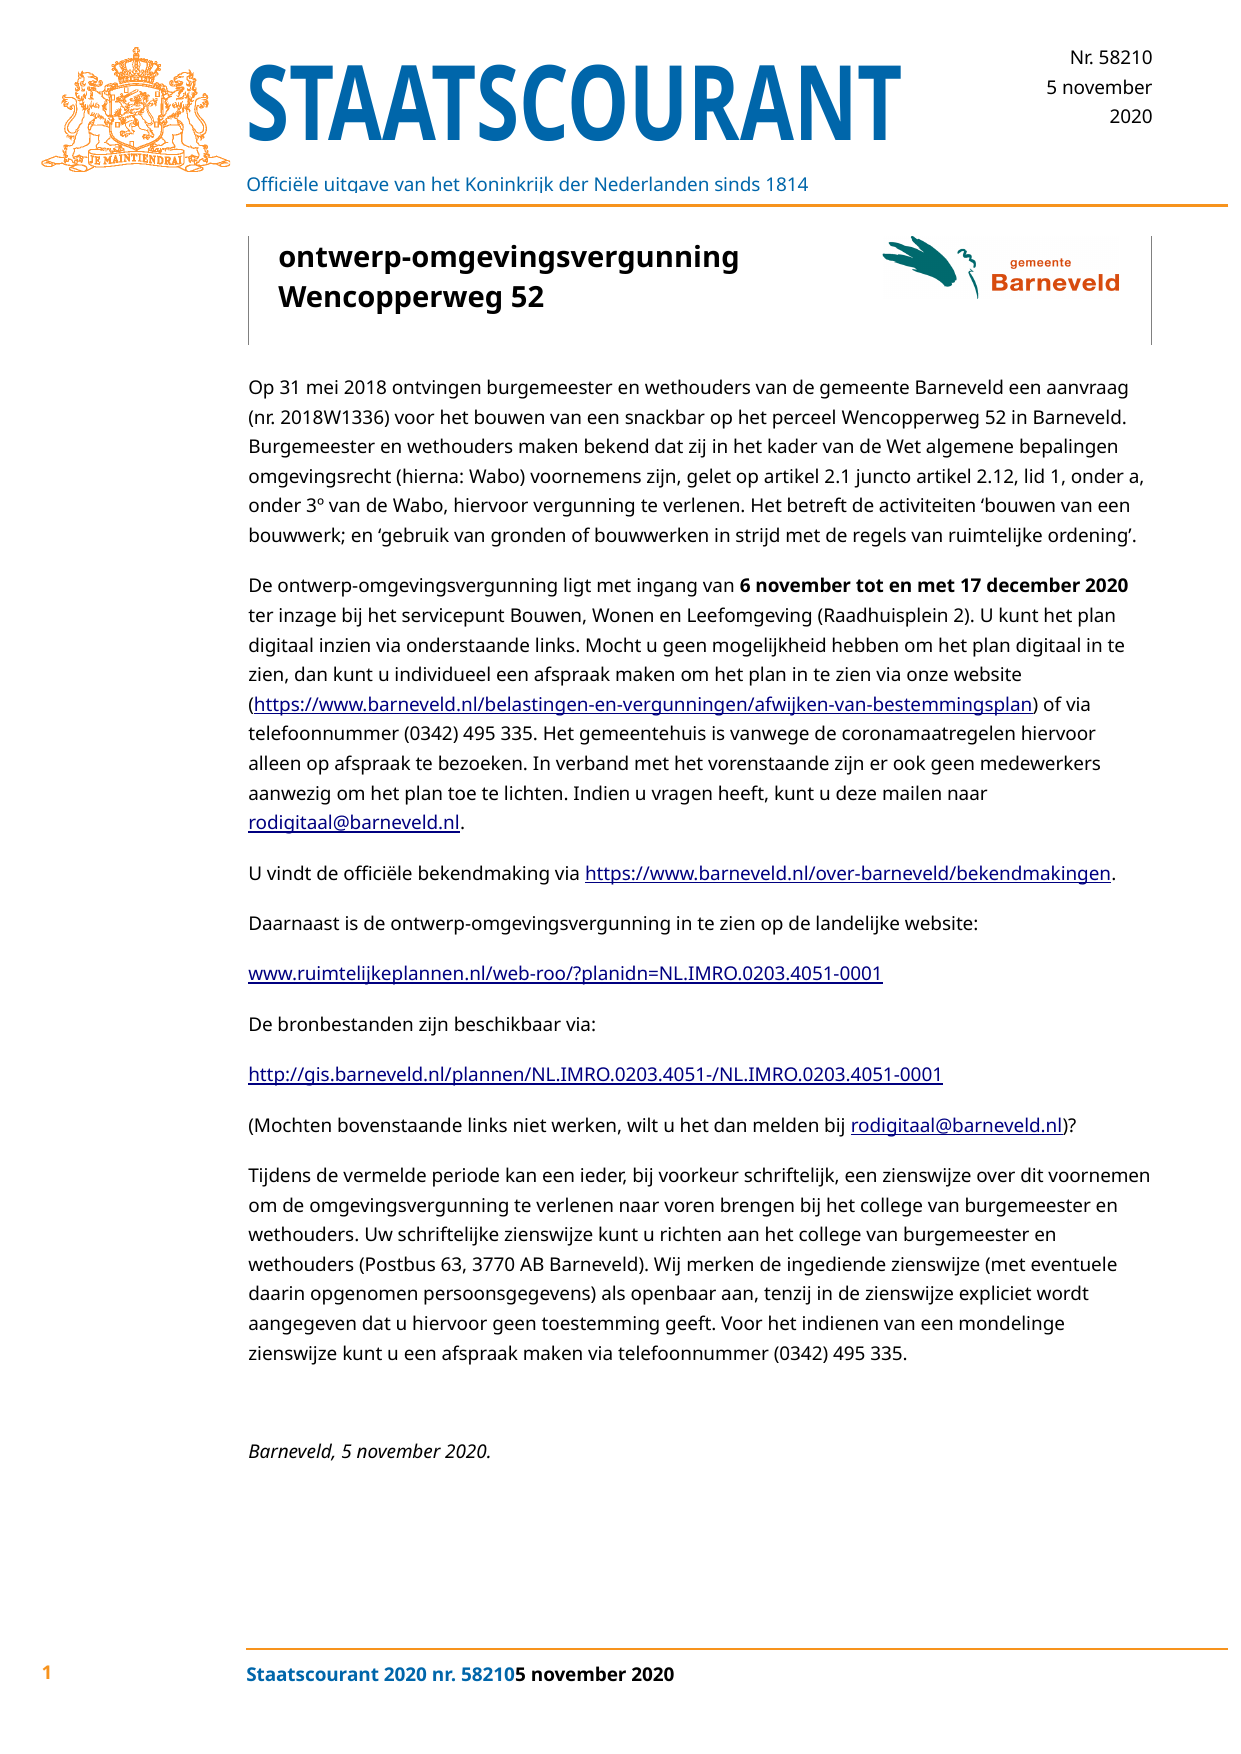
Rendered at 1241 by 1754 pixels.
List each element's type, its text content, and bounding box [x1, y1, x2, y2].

text www.ruimtelijkeplannen.nl/web-roo/?planidn=NL.IMRO.0203.4051-0001 [248, 961, 1152, 986]
text Barneveld, 5 november 2020. [248, 1438, 1152, 1464]
text Tijdens de vermelde periode kan een ieder, bij voorkeur schriftelijk, een zienswijze over dit voornemen om de omgevingsvergunning te verlenen naar voren brengen bij het college van burgemeester en wethouders. Uw schriftelijke zienswijze kunt u richten aan het college van burgemeester en wethouders (Postbus 63, 3770 AB Barneveld). Wij merken de ingediende zienswijze (met eventuele daarin opgenomen persoonsgegevens) als openbaar aan, tenzij in de zienswijze expliciet wordt aangegeven dat u hiervoor geen toestemming geeft. Voor het indienen van een mondelinge zienswijze kunt u een afspraak maken via telefoonnummer (0342) 495 335. [248, 1162, 1152, 1365]
text U vindt de officiële bekendmaking via https://www.barneveld.nl/over-barneveld/bekendmakingen. [248, 860, 1152, 885]
table_header ontwerp-omgevingsvergunning Wencopperweg 52 [249, 236, 850, 345]
text http://gis.barneveld.nl/plannen/NL.IMRO.0203.4051-/NL.IMRO.0203.4051-0001 [248, 1061, 1152, 1087]
text Daarnaast is de ontwerp-omgevingsvergunning in te zien op de landelijke website: [248, 910, 1152, 936]
text De bronbestanden zijn beschikbaar via: [248, 1011, 1152, 1037]
text (Mochten bovenstaande links niet werken, wilt u het dan melden bij rodigitaal@barneveld.nl)? [248, 1112, 1152, 1137]
picture [41, 47, 231, 172]
picture [882, 236, 1119, 299]
table_header [850, 236, 1151, 345]
text Op 31 mei 2018 ontvingen burgemeester en wethouders van de gemeente Barneveld een aanvraag (nr. 2018W1336) voor het bouwen van een snackbar op het perceel Wencopperweg 52 in Barneveld. Burgemeester en wethouders maken bekend dat zij in het kader van de Wet algemene bepalingen omgevingsrecht (hierna: Wabo) voornemens zijn, gelet op artikel 2.1 juncto artikel 2.12, lid 1, onder a, onder 3º van de Wabo, hiervoor vergunning te verlenen. Het betreft de activiteiten ‘bouwen van een bouwwerk; en ‘gebruik van gronden of bouwwerken in strijd met de regels van ruimtelijke ordening’. [248, 374, 1152, 548]
text De ontwerp-omgevingsvergunning ligt met ingang van 6 november tot en met 17 december 2020 ter inzage bij het servicepunt Bouwen, Wonen en Leefomgeving (Raadhuisplein 2). U kunt het plan digitaal inzien via onderstaande links. Mocht u geen mogelijkheid hebben om het plan digitaal in te zien, dan kunt u individueel een afspraak maken om het plan in te zien via onze website (https://www.barneveld.nl/belastingen-en-vergunningen/afwijken-van-bestemmingsplan) of via telefoonnummer (0342) 495 335. Het gemeentehuis is vanwege de coronamaatregelen hiervoor alleen op afspraak te bezoeken. In verband met het vorenstaande zijn er ook geen medewerkers aanwezig om het plan toe te lichten. Indien u vragen heeft, kunt u deze mailen naar rodigitaal@barneveld.nl. [248, 573, 1152, 835]
